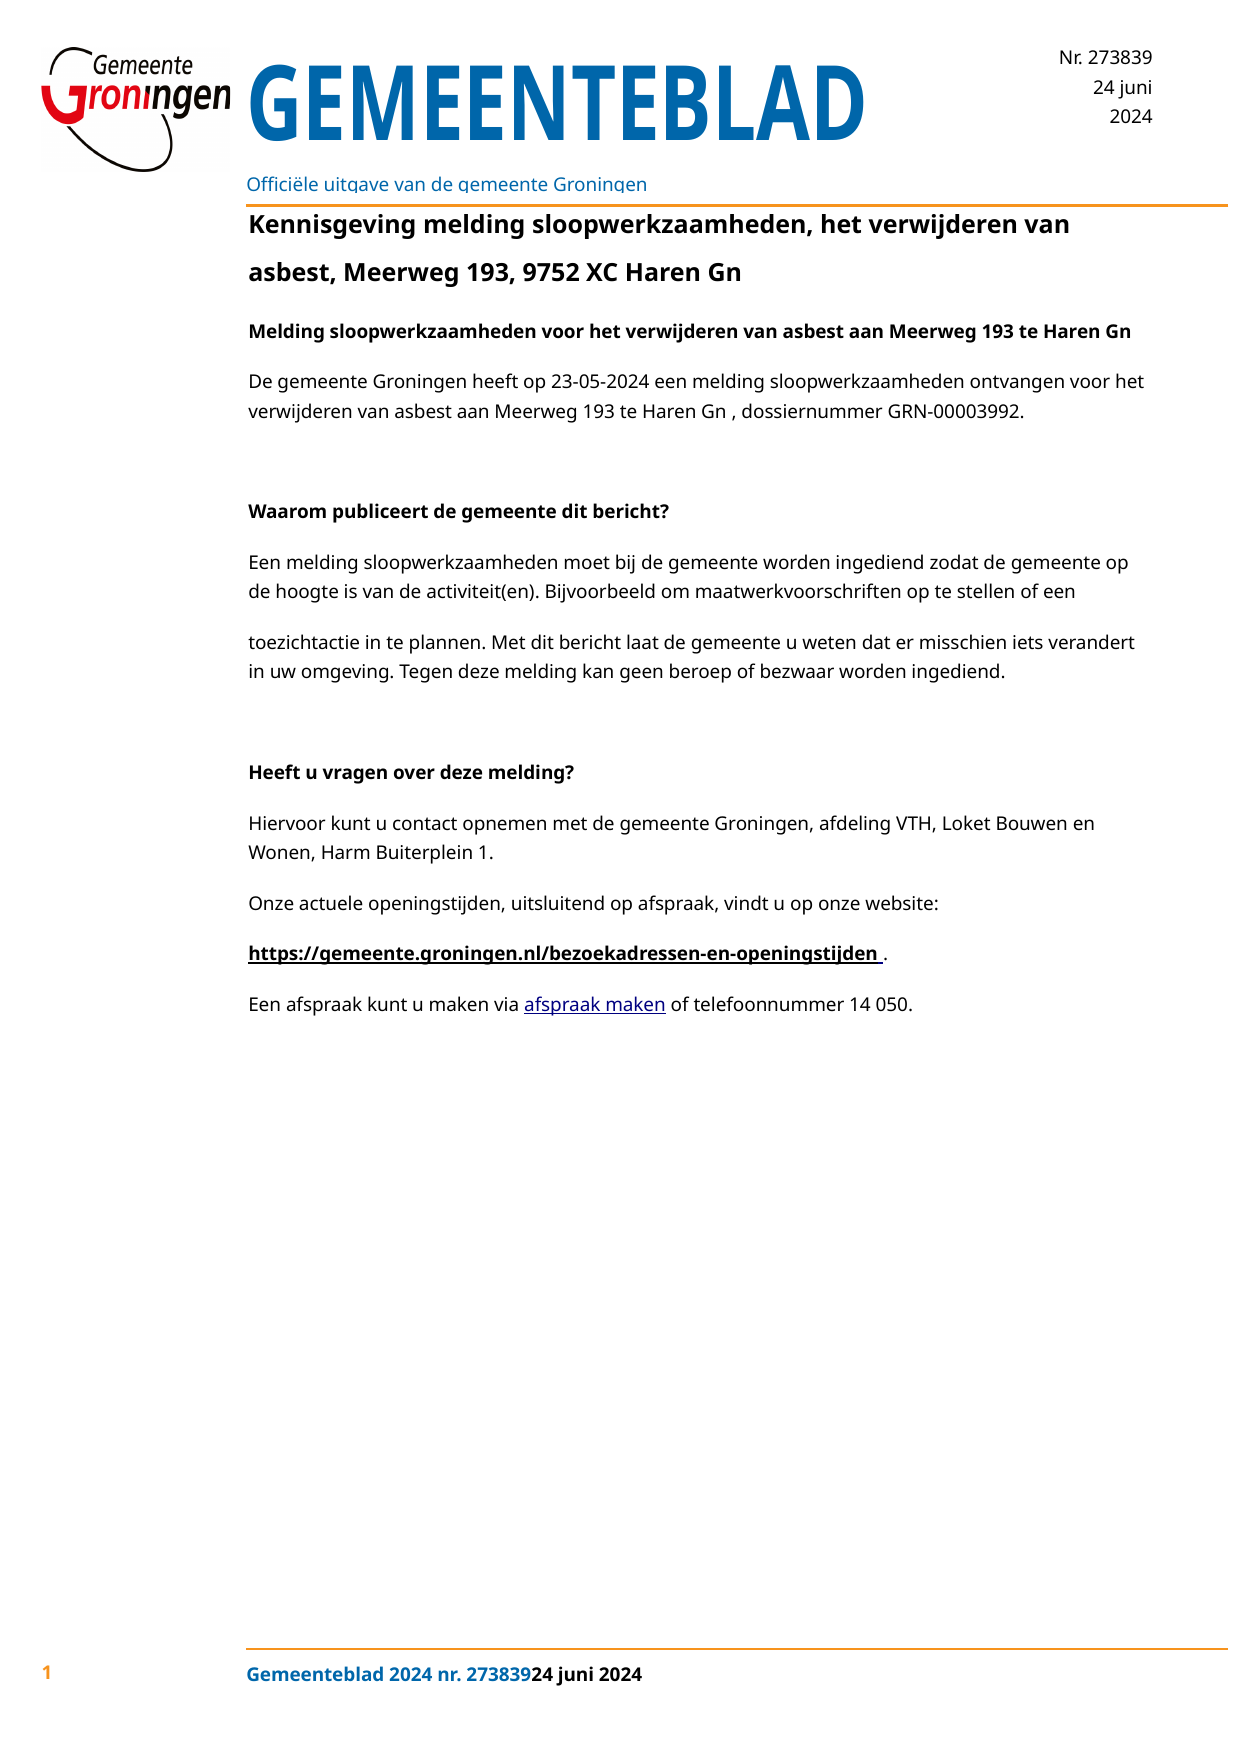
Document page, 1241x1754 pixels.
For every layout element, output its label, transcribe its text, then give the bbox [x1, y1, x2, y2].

text toezichtactie in te plannen. Met dit bericht laat de gemeente u weten dat er misschien iets verandert in uw omgeving. Tegen deze melding kan geen beroep of bezwaar worden ingediend. [248, 629, 1152, 684]
text Een melding sloopwerkzaamheden moet bij de gemeente worden ingediend zodat de gemeente op de hoogte is van de activiteit(en). Bijvoorbeeld om maatwerkvoorschriften op te stellen of een [248, 549, 1152, 604]
text Kennisgeving melding sloopwerkzaamheden, het verwijderen van asbest, Meerweg 193, 9752 XC Haren Gn [248, 207, 1152, 288]
text Onze actuele openingstijden, uitsluitend op afspraak, vindt u op onze website: [248, 890, 1152, 916]
text Hiervoor kunt u contact opnemen met de gemeente Groningen, afdeling VTH, Loket Bouwen en Wonen, Harm Buiterplein 1. [248, 810, 1152, 865]
text Melding sloopwerkzaamheden voor het verwijderen van asbest aan Meerweg 193 te Haren Gn [248, 318, 1152, 344]
text Een afspraak kunt u maken via afspraak maken of telefoonnummer 14 050. [248, 991, 1152, 1017]
text Heeft u vragen over deze melding? [248, 759, 1152, 785]
picture [41, 47, 231, 172]
text Waarom publiceert de gemeente dit bericht? [248, 499, 1152, 524]
text De gemeente Groningen heeft op 23-05-2024 een melding sloopwerkzaamheden ontvangen voor het verwijderen van asbest aan Meerweg 193 te Haren Gn , dossiernummer GRN-00003992. [248, 368, 1152, 424]
text https://gemeente.groningen.nl/bezoekadressen-en-openingstijden . [248, 940, 1152, 966]
